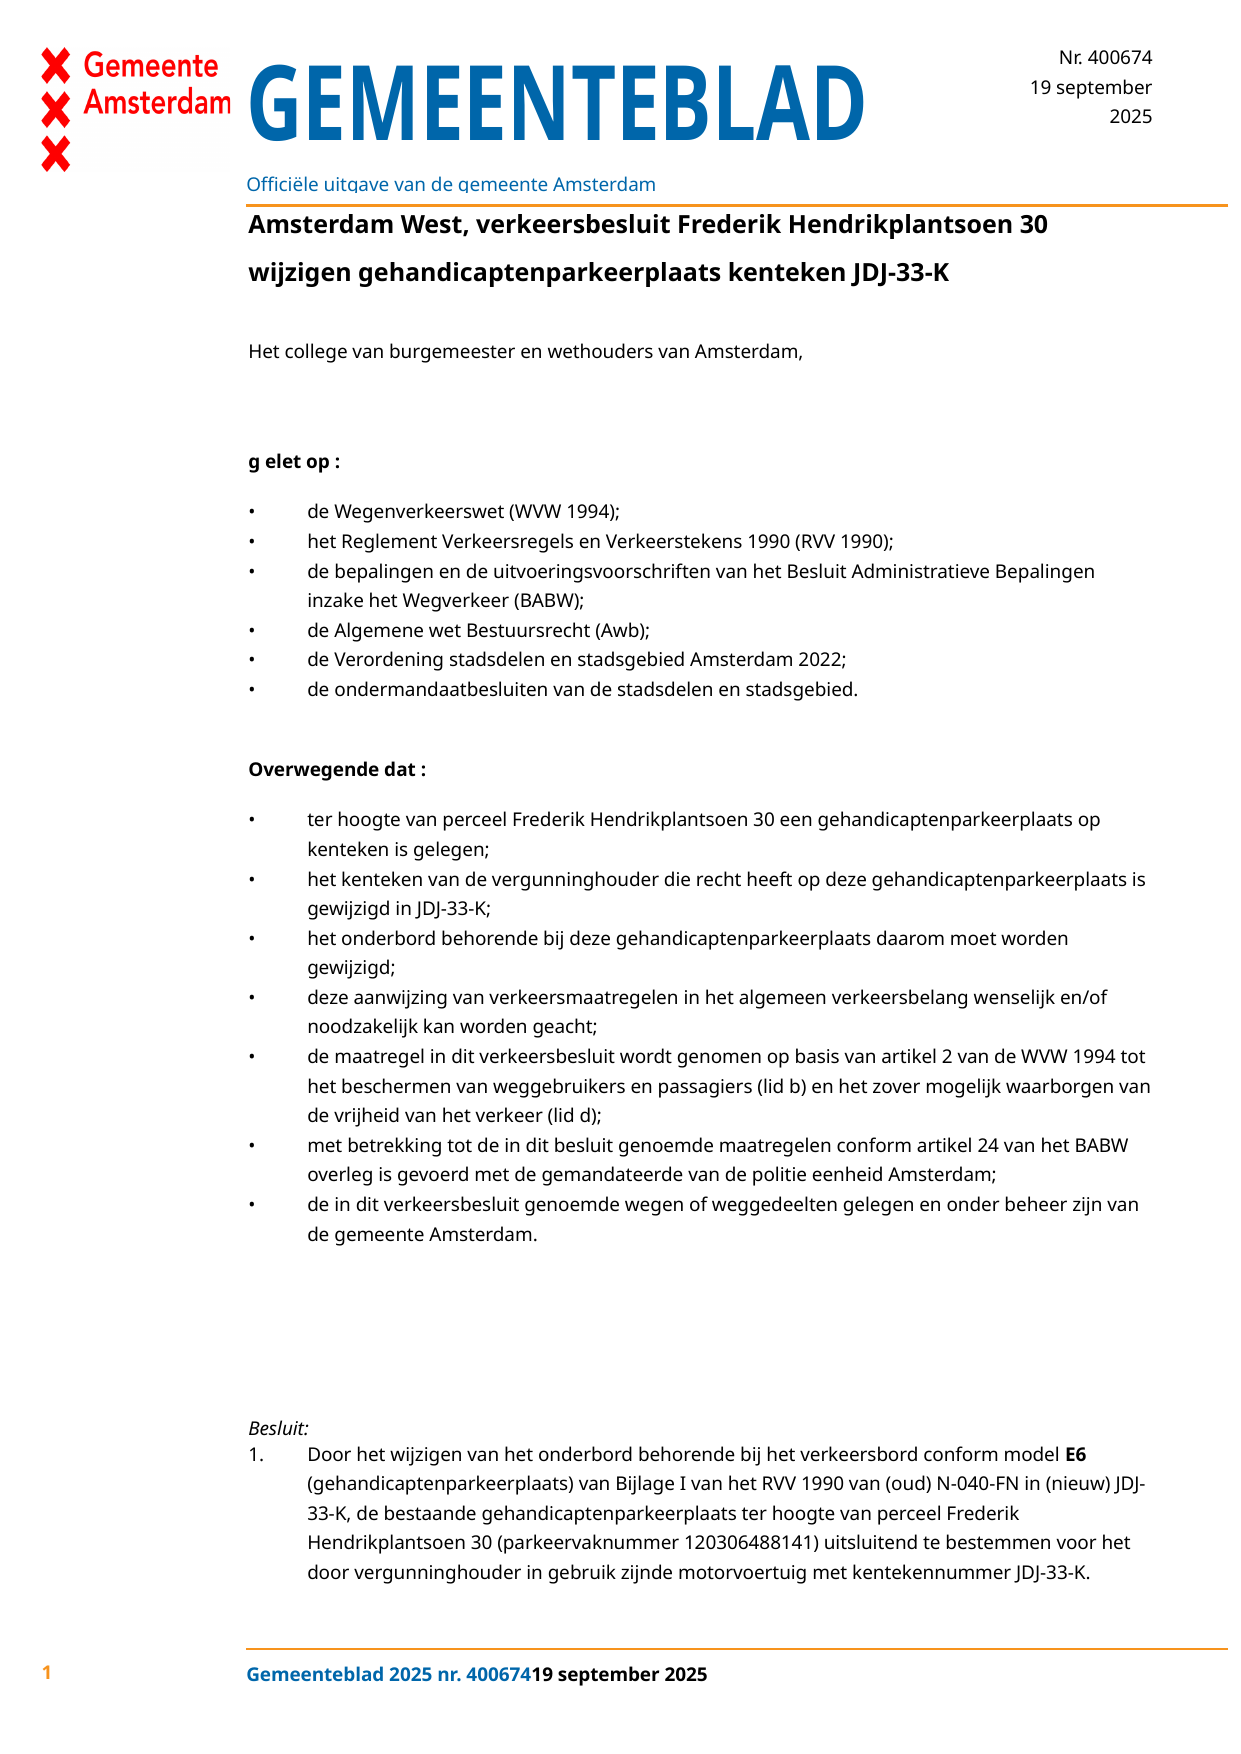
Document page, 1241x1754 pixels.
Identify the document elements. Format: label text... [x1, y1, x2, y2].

list de Wegenverkeerswet (WVW 1994); [248, 499, 1152, 524]
list de Algemene wet Bestuursrecht (Awb); [248, 617, 1152, 643]
text Het college van burgemeester en wethouders van Amsterdam, [248, 339, 1152, 364]
text g elet op : [248, 448, 1152, 474]
text Amsterdam West, verkeersbesluit Frederik Hendrikplantsoen 30 wijzigen gehandicaptenparkeerplaats kenteken JDJ-33-K [248, 207, 1152, 288]
list de Verordening stadsdelen en stadsgebied Amsterdam 2022; [248, 647, 1152, 672]
text Besluit: [248, 1415, 1152, 1441]
text Overwegende dat : [248, 756, 1152, 782]
list het Reglement Verkeersregels en Verkeerstekens 1990 (RVV 1990); [248, 528, 1152, 554]
list de ondermandaatbesluiten van de stadsdelen en stadsgebied. [248, 676, 1152, 702]
picture [41, 47, 231, 172]
list het onderbord behorende bij deze gehandicaptenparkeerplaats daarom moet worden gewijzigd; [248, 925, 1152, 980]
list de in dit verkeersbesluit genoemde wegen of weggedeelten gelegen en onder beheer zijn van de gemeente Amsterdam. [248, 1191, 1152, 1246]
list ter hoogte van perceel Frederik Hendrikplantsoen 30 een gehandicaptenparkeerplaats op kenteken is gelegen; [248, 807, 1152, 862]
list Door het wijzigen van het onderbord behorende bij het verkeersbord conform model E6 (gehandicaptenparkeerplaats) van Bijlage I van het RVV 1990 van (oud) N-040-FN in (nieuw) JDJ-33-K, de bestaande gehandicaptenparkeerplaats ter hoogte van perceel Frederik Hendrikplantsoen 30 (parkeervaknummer 120306488141) uitsluitend te bestemmen voor het door vergunninghouder in gebruik zijnde motorvoertuig met kentekennummer JDJ-33-K. [248, 1441, 1152, 1585]
list de bepalingen en de uitvoeringsvoorschriften van het Besluit Administratieve Bepalingen inzake het Wegverkeer (BABW); [248, 558, 1152, 613]
list deze aanwijzing van verkeersmaatregelen in het algemeen verkeersbelang wenselijk en/of noodzakelijk kan worden geacht; [248, 984, 1152, 1039]
list met betrekking tot de in dit besluit genoemde maatregelen conform artikel 24 van het BABW overleg is gevoerd met de gemandateerde van de politie eenheid Amsterdam; [248, 1132, 1152, 1187]
list de maatregel in dit verkeersbesluit wordt genomen op basis van artikel 2 van de WVW 1994 tot het beschermen van weggebruikers en passagiers (lid b) en het zover mogelijk waarborgen van de vrijheid van het verkeer (lid d); [248, 1043, 1152, 1128]
list het kenteken van de vergunninghouder die recht heeft op deze gehandicaptenparkeerplaats is gewijzigd in JDJ-33-K; [248, 866, 1152, 921]
